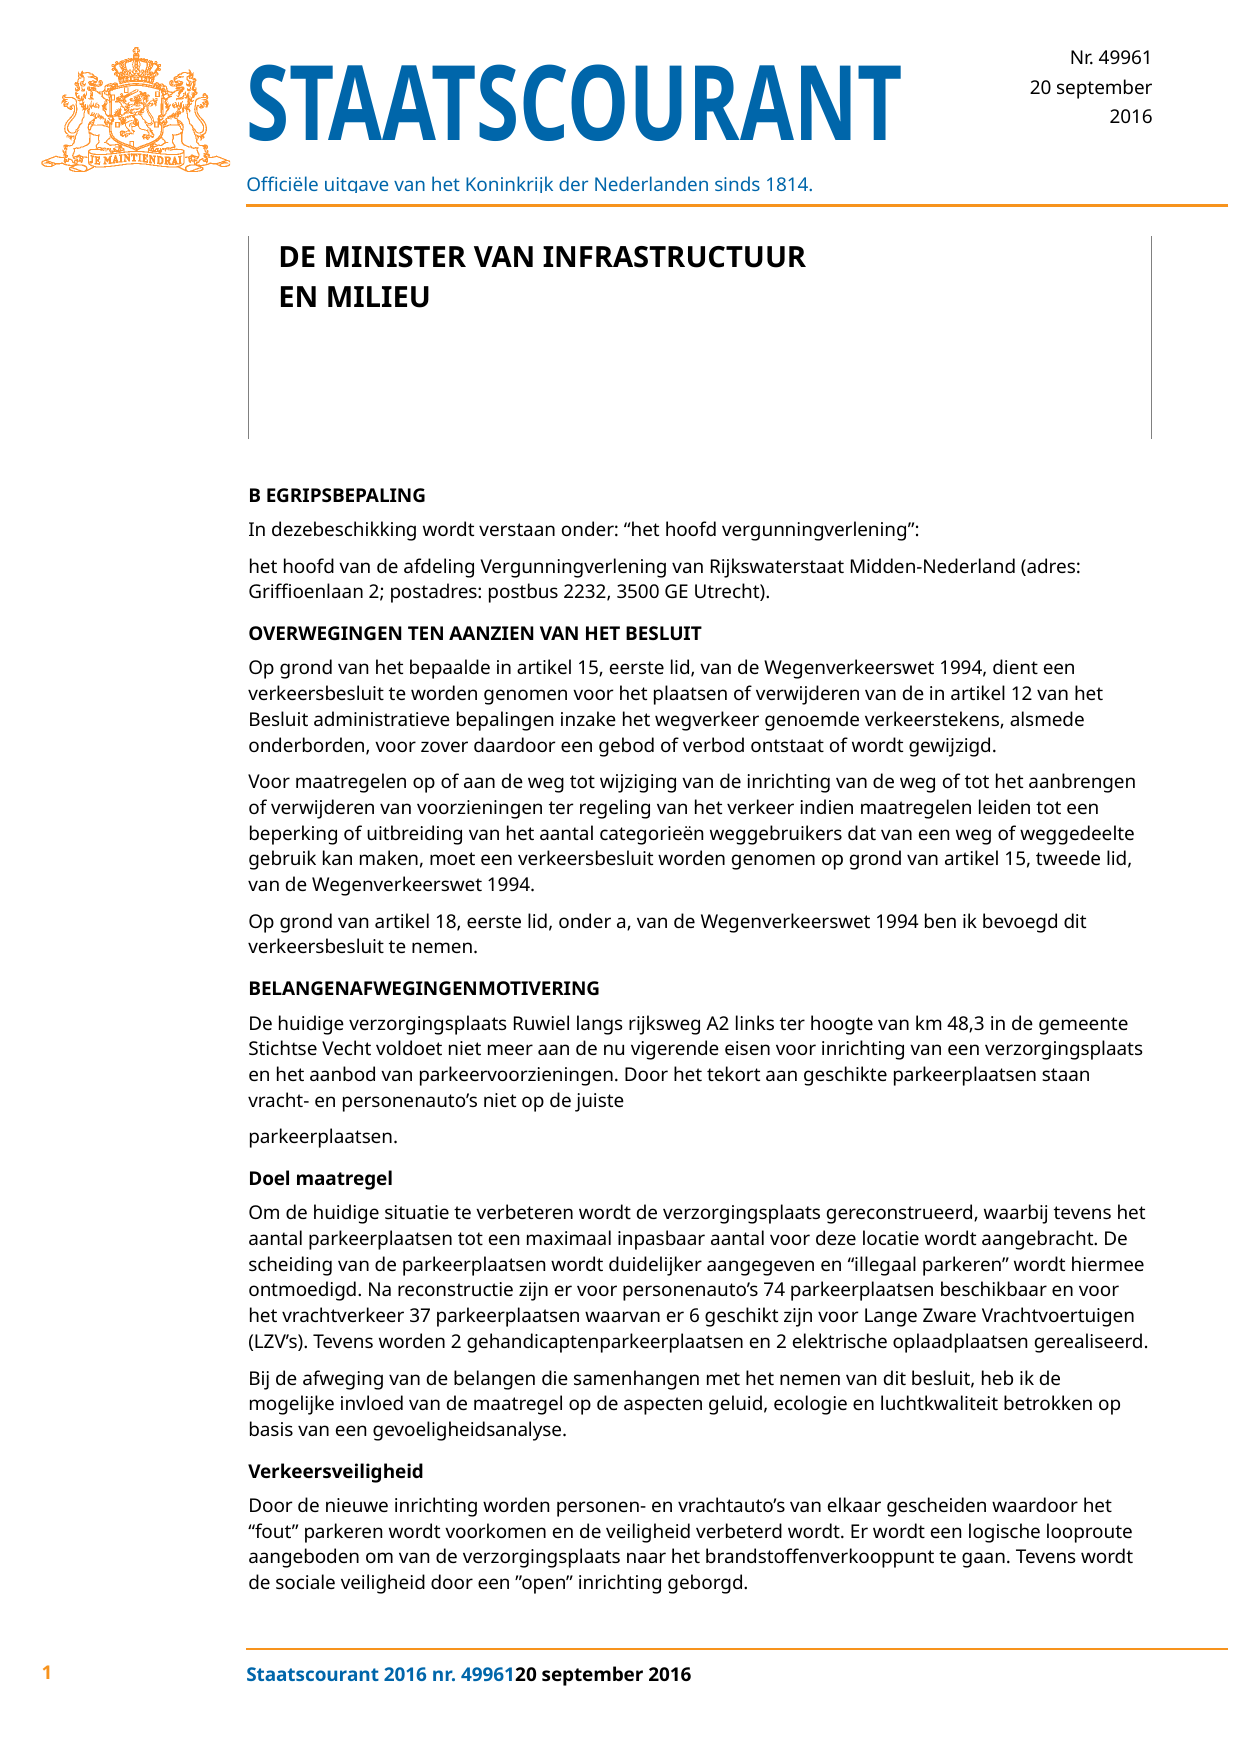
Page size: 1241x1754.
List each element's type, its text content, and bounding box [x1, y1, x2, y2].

text het hoofd van de afdeling Vergunningverlening van Rijkswaterstaat Midden-Nederland (adres: Griffioenlaan 2; postadres: postbus 2232, 3500 GE Utrecht). [248, 553, 1152, 604]
table_header [850, 236, 912, 413]
text In dezebeschikking wordt verstaan onder: “het hoofd vergunningverlening”: [248, 516, 1152, 542]
text Doel maatregel [248, 1165, 1152, 1191]
text Op grond van het bepaalde in artikel 15, eerste lid, van de Wegenverkeerswet 1994, dient een verkeersbesluit te worden genomen voor het plaatsen of verwijderen van de in artikel 12 van het Besluit administratieve bepalingen inzake het wegverkeer genoemde verkeerstekens, alsmede onderborden, voor zover daardoor een gebod of verbod ontstaat of wordt gewijzigd. [248, 654, 1152, 757]
text Verkeersveiligheid [248, 1458, 1152, 1484]
text Op grond van artikel 18, eerste lid, onder a, van de Wegenverkeerswet 1994 ben ik bevoegd dit verkeersbesluit te nemen. [248, 908, 1152, 959]
table_header DE MINISTER VAN INFRASTRUCTUUR EN MILIEU [249, 236, 850, 439]
text B EGRIPSBEPALING [248, 482, 1152, 508]
table_header [850, 414, 1151, 439]
text parkeerplaatsen. [248, 1123, 1152, 1149]
text Door de nieuwe inrichting worden personen- en vrachtauto’s van elkaar gescheiden waardoor het “fout” parkeren wordt voorkomen en de veiligheid verbeterd wordt. Er wordt een logische looproute aangeboden om van de verzorgingsplaats naar het brandstoffenverkooppunt te gaan. Tevens wordt de sociale veiligheid door een ”open” inrichting geborgd. [248, 1492, 1152, 1595]
text BELANGENAFWEGINGENMOTIVERING [248, 976, 1152, 1001]
text Voor maatregelen op of aan de weg tot wijziging van de inrichting van de weg of tot het aanbrengen of verwijderen van voorzieningen ter regeling van het verkeer indien maatregelen leiden tot een beperking of uitbreiding van het aantal categorieën weggebruikers dat van een weg of weggedeelte gebruik kan maken, moet een verkeersbesluit worden genomen op grond van artikel 15, tweede lid, van de Wegenverkeerswet 1994. [248, 768, 1152, 897]
picture [912, 236, 1090, 414]
text De huidige verzorgingsplaats Ruwiel langs rijksweg A2 links ter hoogte van km 48,3 in de gemeente Stichtse Vecht voldoet niet meer aan de nu vigerende eisen voor inrichting van een verzorgingsplaats en het aanbod van parkeervoorzieningen. Door het tekort aan geschikte parkeerplaatsen staan vracht- en personenauto’s niet op de juiste [248, 1010, 1152, 1113]
text Om de huidige situatie te verbeteren wordt de verzorgingsplaats gereconstrueerd, waarbij tevens het aantal parkeerplaatsen tot een maximaal inpasbaar aantal voor deze locatie wordt aangebracht. De scheiding van de parkeerplaatsen wordt duidelijker aangegeven en “illegaal parkeren” wordt hiermee ontmoedigd. Na reconstructie zijn er voor personenauto’s 74 parkeerplaatsen beschikbaar en voor het vrachtverkeer 37 parkeerplaatsen waarvan er 6 geschikt zijn voor Lange Zware Vrachtvoertuigen (LZV’s). Tevens worden 2 gehandicaptenparkeerplaatsen en 2 elektrische oplaadplaatsen gerealiseerd. [248, 1199, 1152, 1354]
table_header [1090, 236, 1151, 413]
text OVERWEGINGEN TEN AANZIEN VAN HET BESLUIT [248, 621, 1152, 646]
text Bij de afweging van de belangen die samenhangen met het nemen van dit besluit, heb ik de mogelijke invloed van de maatregel op de aspecten geluid, ecologie en luchtkwaliteit betrokken op basis van een gevoeligheidsanalyse. [248, 1365, 1152, 1442]
picture [41, 47, 231, 172]
